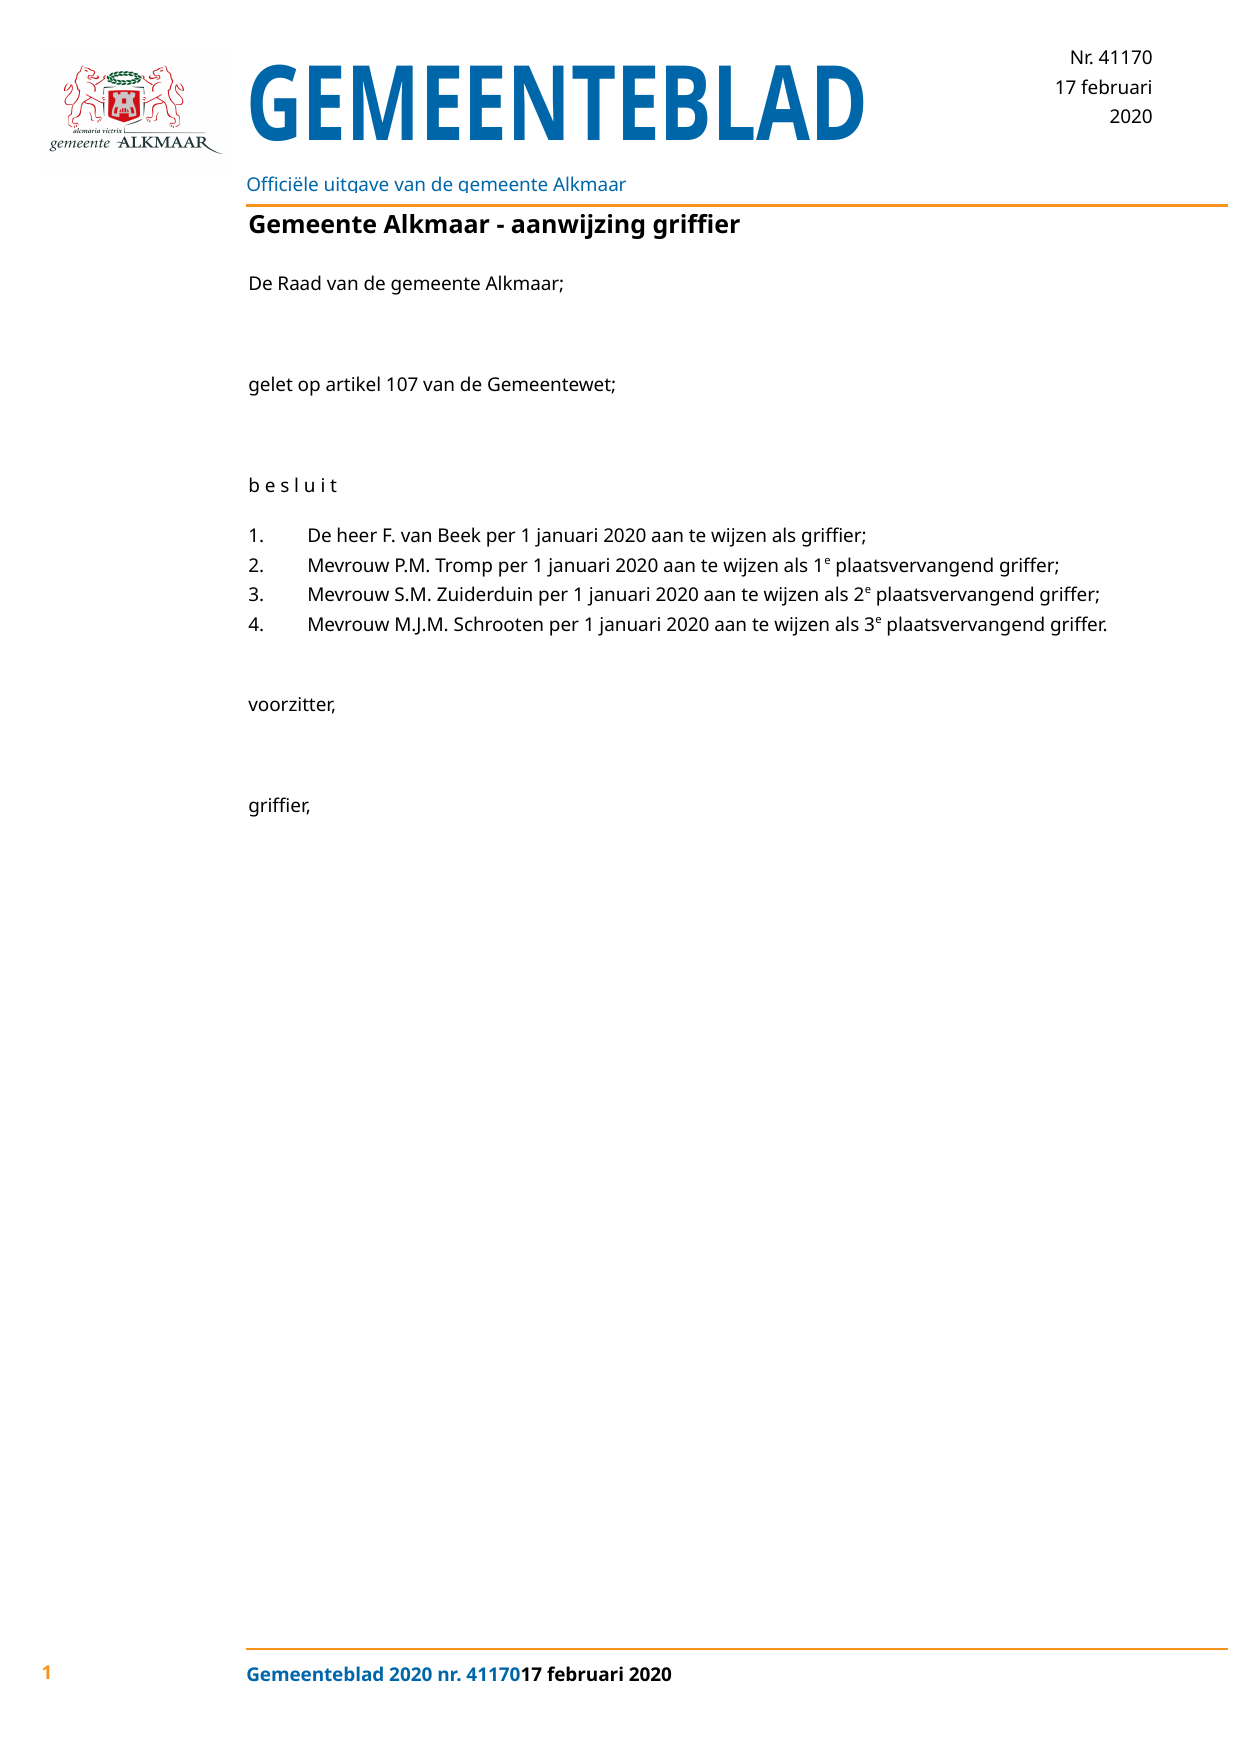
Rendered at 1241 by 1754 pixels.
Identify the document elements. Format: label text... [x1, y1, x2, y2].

picture [41, 47, 231, 172]
text b e s l u i t [248, 472, 1152, 498]
list De heer F. van Beek per 1 januari 2020 aan te wijzen als griffier; [248, 522, 1152, 548]
text voorzitter, [248, 691, 1152, 717]
list Mevrouw S.M. Zuiderduin per 1 januari 2020 aan te wijzen als 2e plaatsvervangend griffer; [248, 582, 1152, 607]
text griffier, [248, 792, 1152, 818]
list Mevrouw M.J.M. Schrooten per 1 januari 2020 aan te wijzen als 3e plaatsvervangend griffer. [248, 611, 1152, 637]
text gelet op artikel 107 van de Gemeentewet; [248, 371, 1152, 397]
text De Raad van de gemeente Alkmaar; [248, 270, 1152, 296]
text Gemeente Alkmaar - aanwijzing griffier [248, 207, 1152, 241]
list Mevrouw P.M. Tromp per 1 januari 2020 aan te wijzen als 1e plaatsvervangend griffer; [248, 552, 1152, 578]
